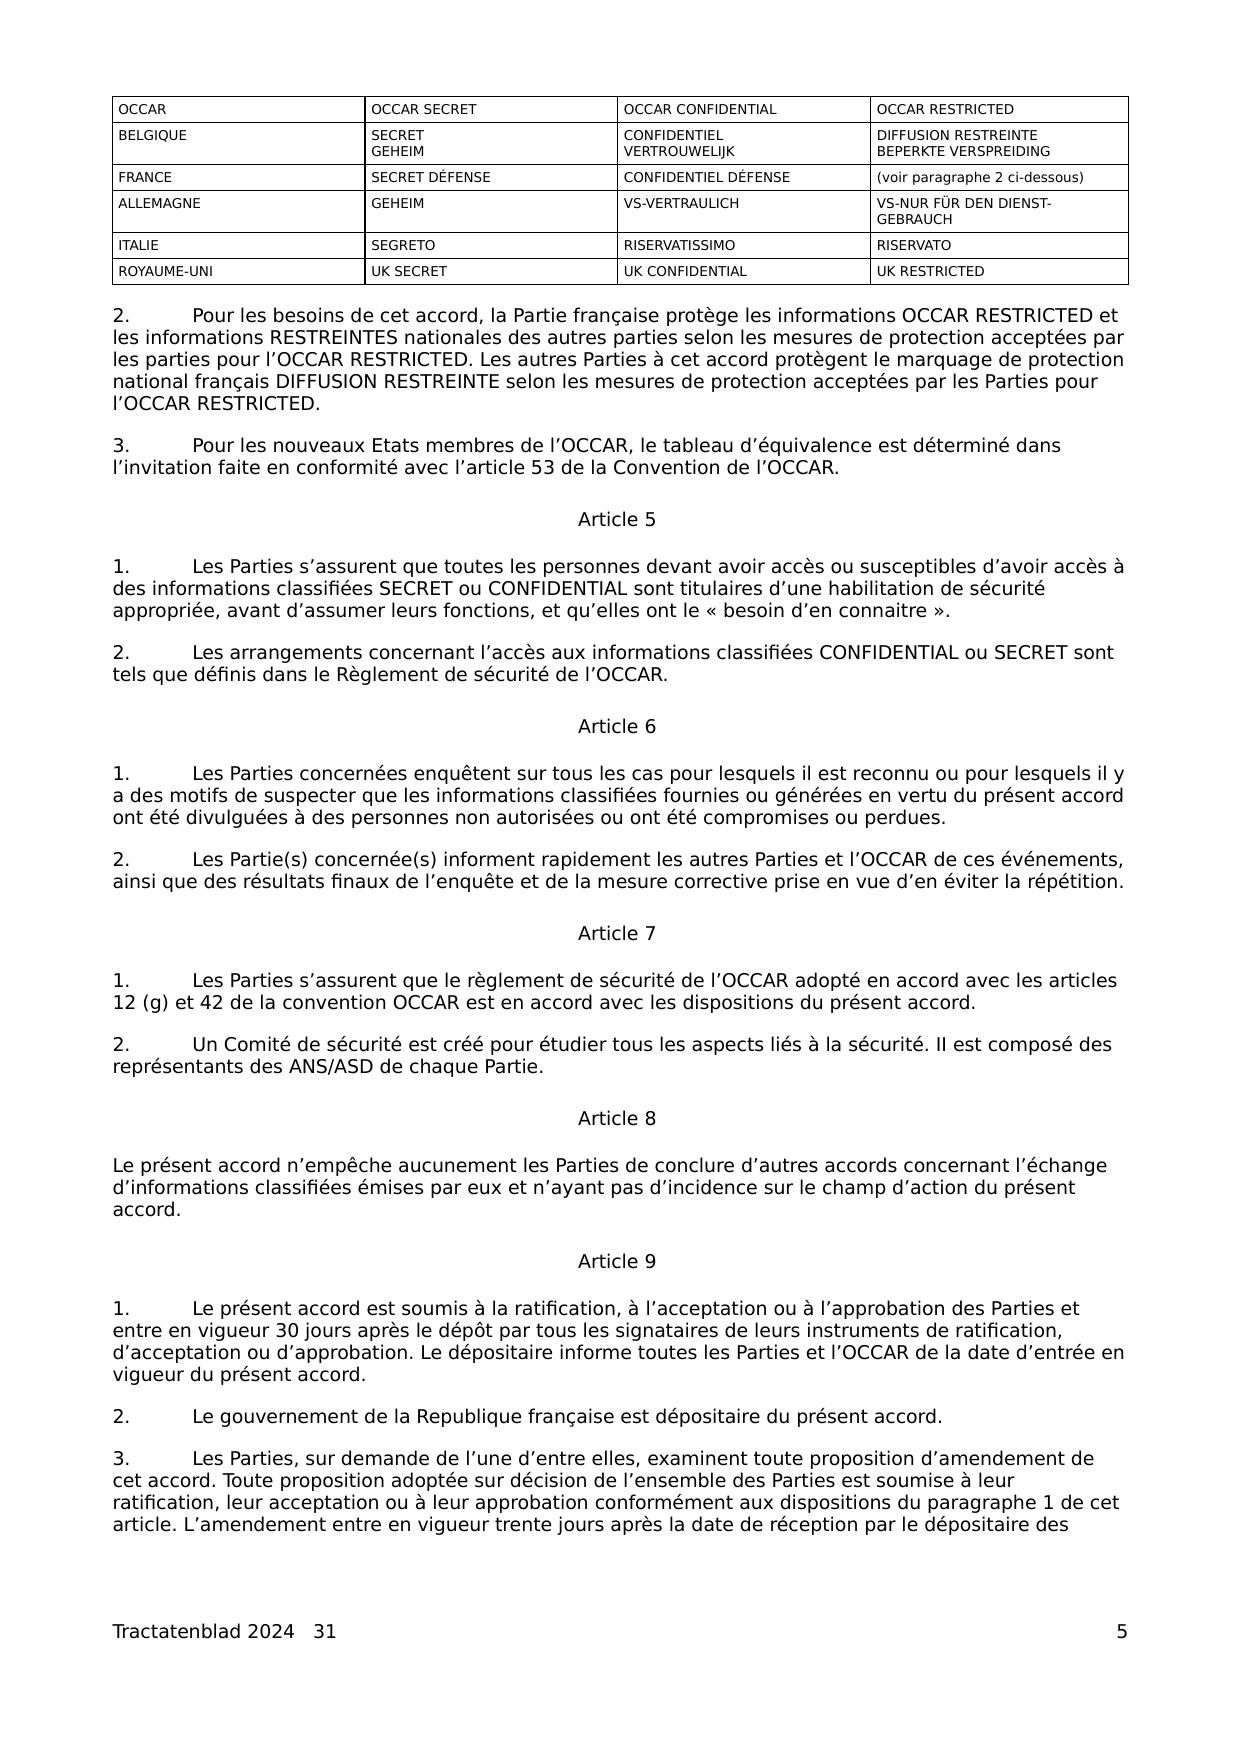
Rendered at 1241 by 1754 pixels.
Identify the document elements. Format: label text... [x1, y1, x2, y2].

table_cell UK SECRET [366, 259, 617, 284]
text 1. Les Parties s’assurent que le règlement de sécurité de l’OCCAR adopté en accord avec les articles 12 (g) et 42 de la convention OCCAR est en accord avec les dispositions du présent accord. [112, 970, 1128, 1014]
text 3. Pour les nouveaux Etats membres de l’OCCAR, le tableau d’équivalence est déterminé dans l’invitation faite en conformité avec l’article 53 de la Convention de l’OCCAR. [112, 435, 1128, 479]
table_cell VS-VERTRAULICH [618, 191, 870, 232]
table_header OCCAR SECRET [366, 97, 617, 122]
table_cell ROYAUME-UNI [113, 259, 364, 284]
table_cell CONFIDENTIEL DÉFENSE [618, 165, 870, 190]
table_cell FRANCE [113, 165, 364, 190]
table_cell BELGIQUE [113, 123, 364, 164]
table_header OCCAR [113, 97, 364, 122]
table_cell SEGRETO [366, 233, 617, 258]
table_cell ITALIE [113, 233, 364, 258]
table_cell DIFFUSION RESTREINTE BEPERKTE VERSPREIDING [871, 123, 1128, 164]
text Le présent accord n’empêche aucunement les Parties de conclure d’autres accords concernant l’échange d’informations classifiées émises par eux et n’ayant pas d’incidence sur le champ d’action du présent accord. [112, 1155, 1128, 1221]
subtitle Article 9 [112, 1251, 1128, 1273]
table_cell RISERVATISSIMO [618, 233, 870, 258]
table_cell CONFIDENTIEL VERTROUWELIJK [618, 123, 870, 164]
subtitle Article 6 [112, 716, 1128, 738]
table_cell ALLEMAGNE [113, 191, 364, 232]
subtitle Article 5 [112, 509, 1128, 531]
text 2. Le gouvernement de la Republique française est dépositaire du présent accord. [112, 1406, 1128, 1428]
table_cell UK RESTRICTED [871, 259, 1128, 284]
text 1. Les Parties s’assurent que toutes les personnes devant avoir accès ou susceptibles d’avoir accès à des informations classifiées SECRET ou CONFIDENTIAL sont titulaires d’une habilitation de sécurité appropriée, avant d’assumer leurs fonctions, et qu’elles ont le « besoin d’en connaitre ». [112, 556, 1128, 622]
table_header OCCAR CONFIDENTIAL [618, 97, 870, 122]
table_cell VS-NUR FÜR DEN DIENST- GEBRAUCH [871, 191, 1128, 232]
text 1. Les Parties concernées enquêtent sur tous les cas pour lesquels il est reconnu ou pour lesquels il y a des motifs de suspecter que les informations classifiées fournies ou générées en vertu du présent accord ont été divulguées à des personnes non autorisées ou ont été compromises ou perdues. [112, 763, 1128, 829]
table_cell UK CONFIDENTIAL [618, 259, 870, 284]
table_cell (voir paragraphe 2 ci-dessous) [871, 165, 1128, 190]
subtitle Article 8 [112, 1108, 1128, 1130]
text 2. Un Comité de sécurité est créé pour étudier tous les aspects liés à la sécurité. II est composé des représentants des ANS/ASD de chaque Partie. [112, 1034, 1128, 1078]
text 1. Le présent accord est soumis à la ratification, à l’acceptation ou à l’approbation des Parties et entre en vigueur 30 jours après le dépôt par tous les signataires de leurs instruments de ratification, d’acceptation ou d’approbation. Le dépositaire informe toutes les Parties et l’OCCAR de la date d’entrée en vigueur du présent accord. [112, 1298, 1128, 1386]
table_cell GEHEIM [366, 191, 617, 232]
subtitle Article 7 [112, 923, 1128, 945]
table_cell RISERVATO [871, 233, 1128, 258]
text 2. Les arrangements concernant l’accès aux informations classifiées CONFIDENTIAL ou SECRET sont tels que définis dans le Règlement de sécurité de l’OCCAR. [112, 642, 1128, 686]
table_cell SECRET DÉFENSE [366, 165, 617, 190]
table_cell SECRET GEHEIM [366, 123, 617, 164]
text 2. Pour les besoins de cet accord, la Partie française protège les informations OCCAR RESTRICTED et les informations RESTREINTES nationales des autres parties selon les mesures de protection acceptées par les parties pour l’OCCAR RESTRICTED. Les autres Parties à cet accord protègent le marquage de protection national français DIFFUSION RESTREINTE selon les mesures de protection acceptées par les Parties pour l’OCCAR RESTRICTED. [112, 305, 1128, 415]
table_header OCCAR RESTRICTED [871, 97, 1128, 122]
text 2. Les Partie(s) concernée(s) informent rapidement les autres Parties et l’OCCAR de ces événements, ainsi que des résultats finaux de l’enquête et de la mesure corrective prise en vue d’en éviter la répétition. [112, 849, 1128, 893]
text 3. Les Parties, sur demande de l’une d’entre elles, examinent toute proposition d’amendement de cet accord. Toute proposition adoptée sur décision de l’ensemble des Parties est soumise à leur ratification, leur acceptation ou à leur approbation conformément aux dispositions du paragraphe 1 de cet article. L’amendement entre en vigueur trente jours après la date de réception par le dépositaire des [112, 1448, 1128, 1536]
